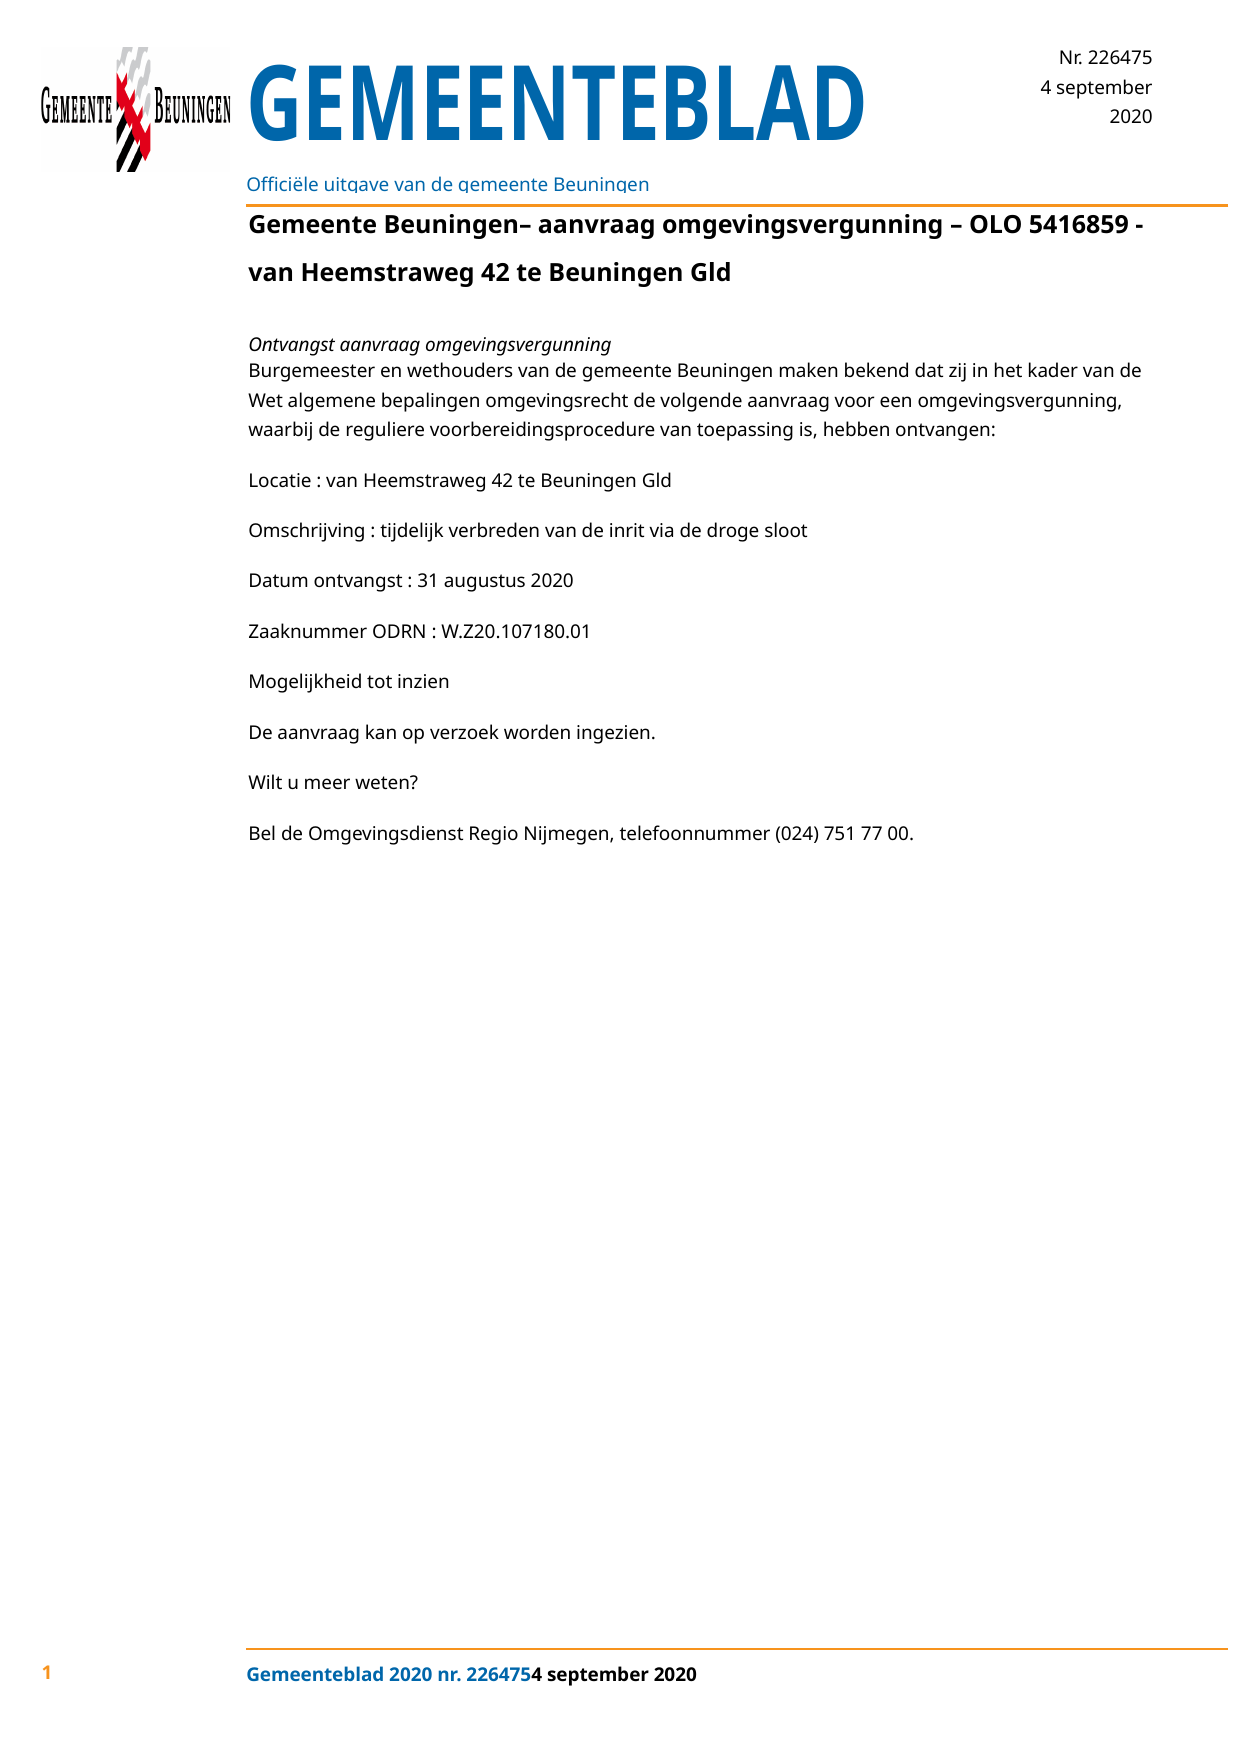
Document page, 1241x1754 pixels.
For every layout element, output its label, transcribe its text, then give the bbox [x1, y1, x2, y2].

text Datum ontvangst : 31 augustus 2020 [248, 568, 1152, 593]
picture [41, 47, 231, 172]
text Burgemeester en wethouders van de gemeente Beuningen maken bekend dat zij in het kader van de Wet algemene bepalingen omgevingsrecht de volgende aanvraag voor een omgevingsvergunning, waarbij de reguliere voorbereidingsprocedure van toepassing is, hebben ontvangen: [248, 357, 1152, 442]
text Zaaknummer ODRN : W.Z20.107180.01 [248, 618, 1152, 644]
text Bel de Omgevingsdienst Regio Nijmegen, telefoonnummer (024) 751 77 00. [248, 820, 1152, 845]
text Ontvangst aanvraag omgevingsvergunning [248, 331, 1152, 357]
text Locatie : van Heemstraweg 42 te Beuningen Gld [248, 467, 1152, 492]
text Gemeente Beuningen– aanvraag omgevingsvergunning – OLO 5416859 - van Heemstraweg 42 te Beuningen Gld [248, 207, 1152, 288]
text Wilt u meer weten? [248, 769, 1152, 795]
text Mogelijkheid tot inzien [248, 668, 1152, 694]
text Omschrijving : tijdelijk verbreden van de inrit via de droge sloot [248, 517, 1152, 543]
text De aanvraag kan op verzoek worden ingezien. [248, 719, 1152, 744]
